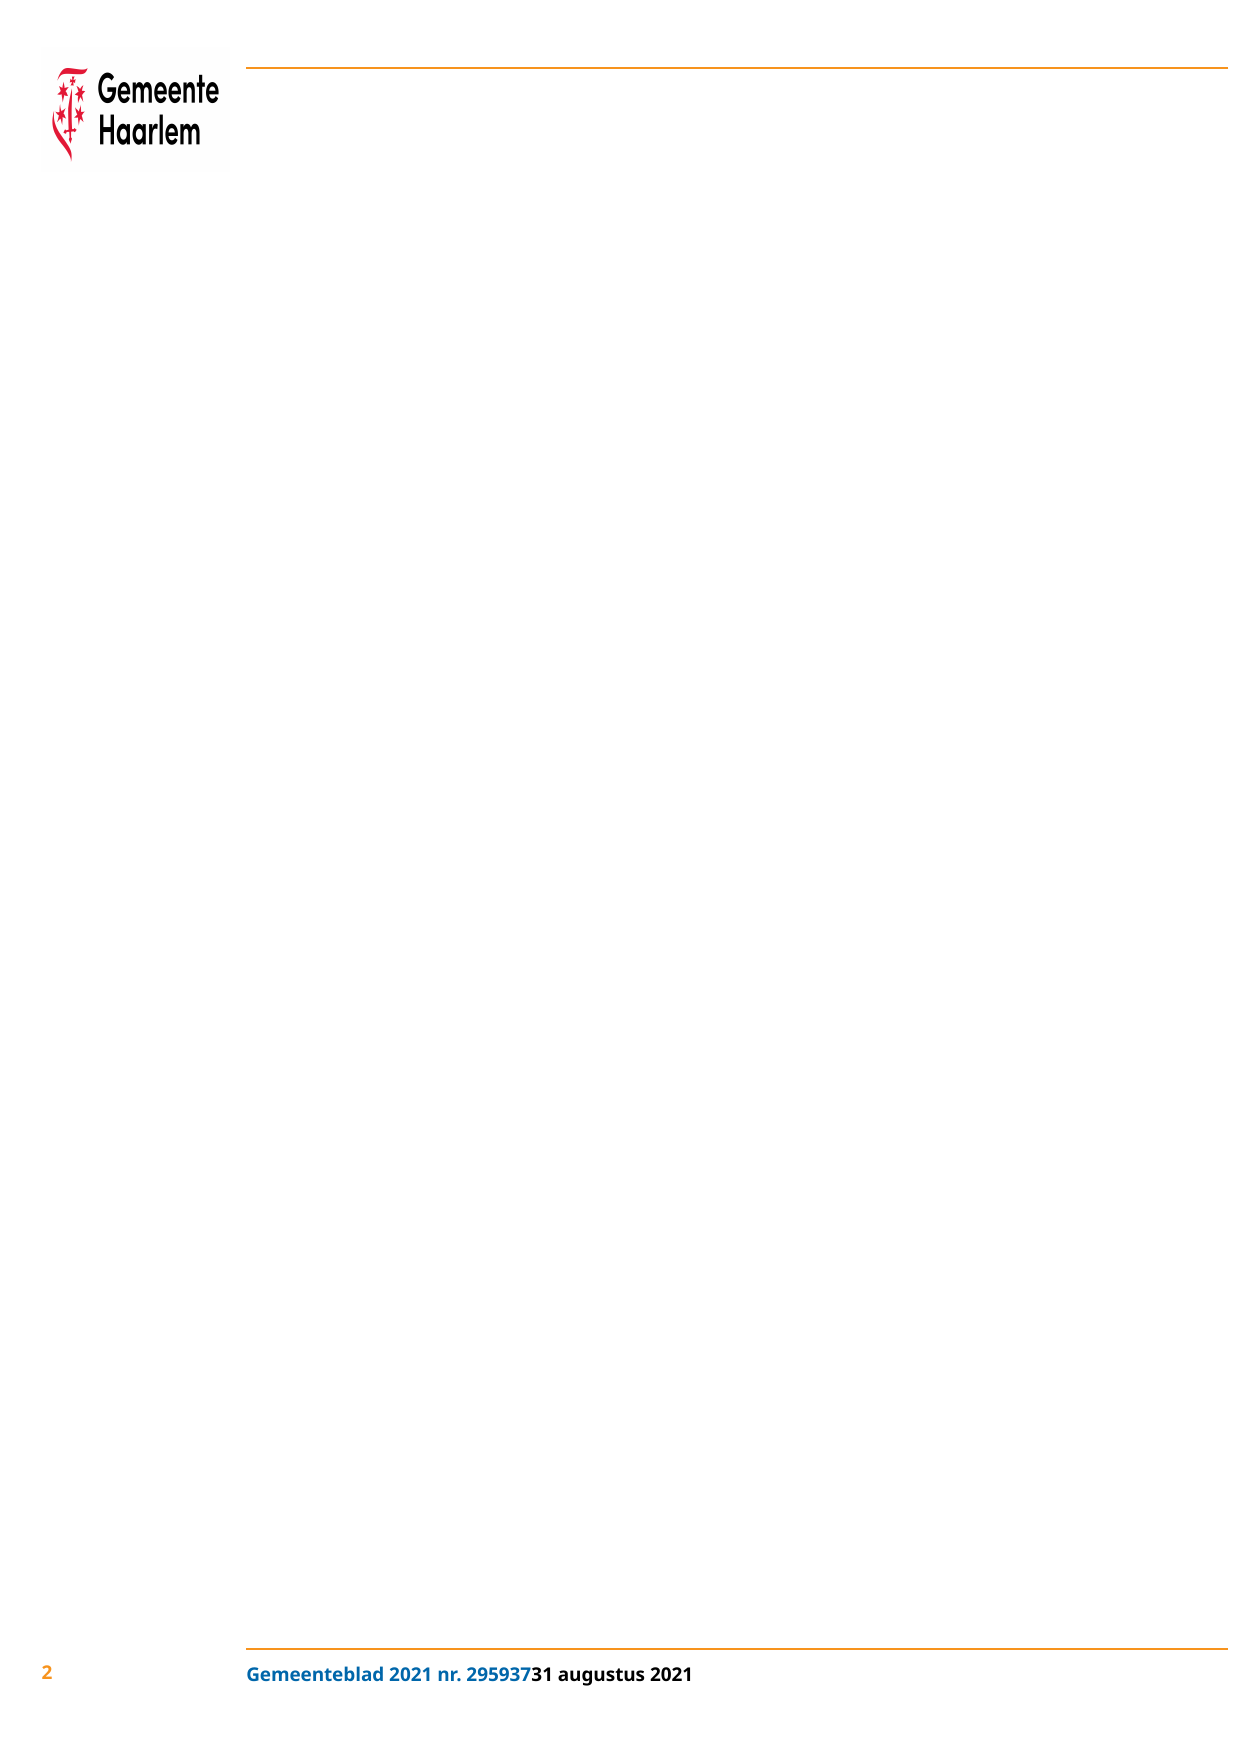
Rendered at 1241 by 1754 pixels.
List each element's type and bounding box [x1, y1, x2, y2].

picture [41, 47, 231, 172]
